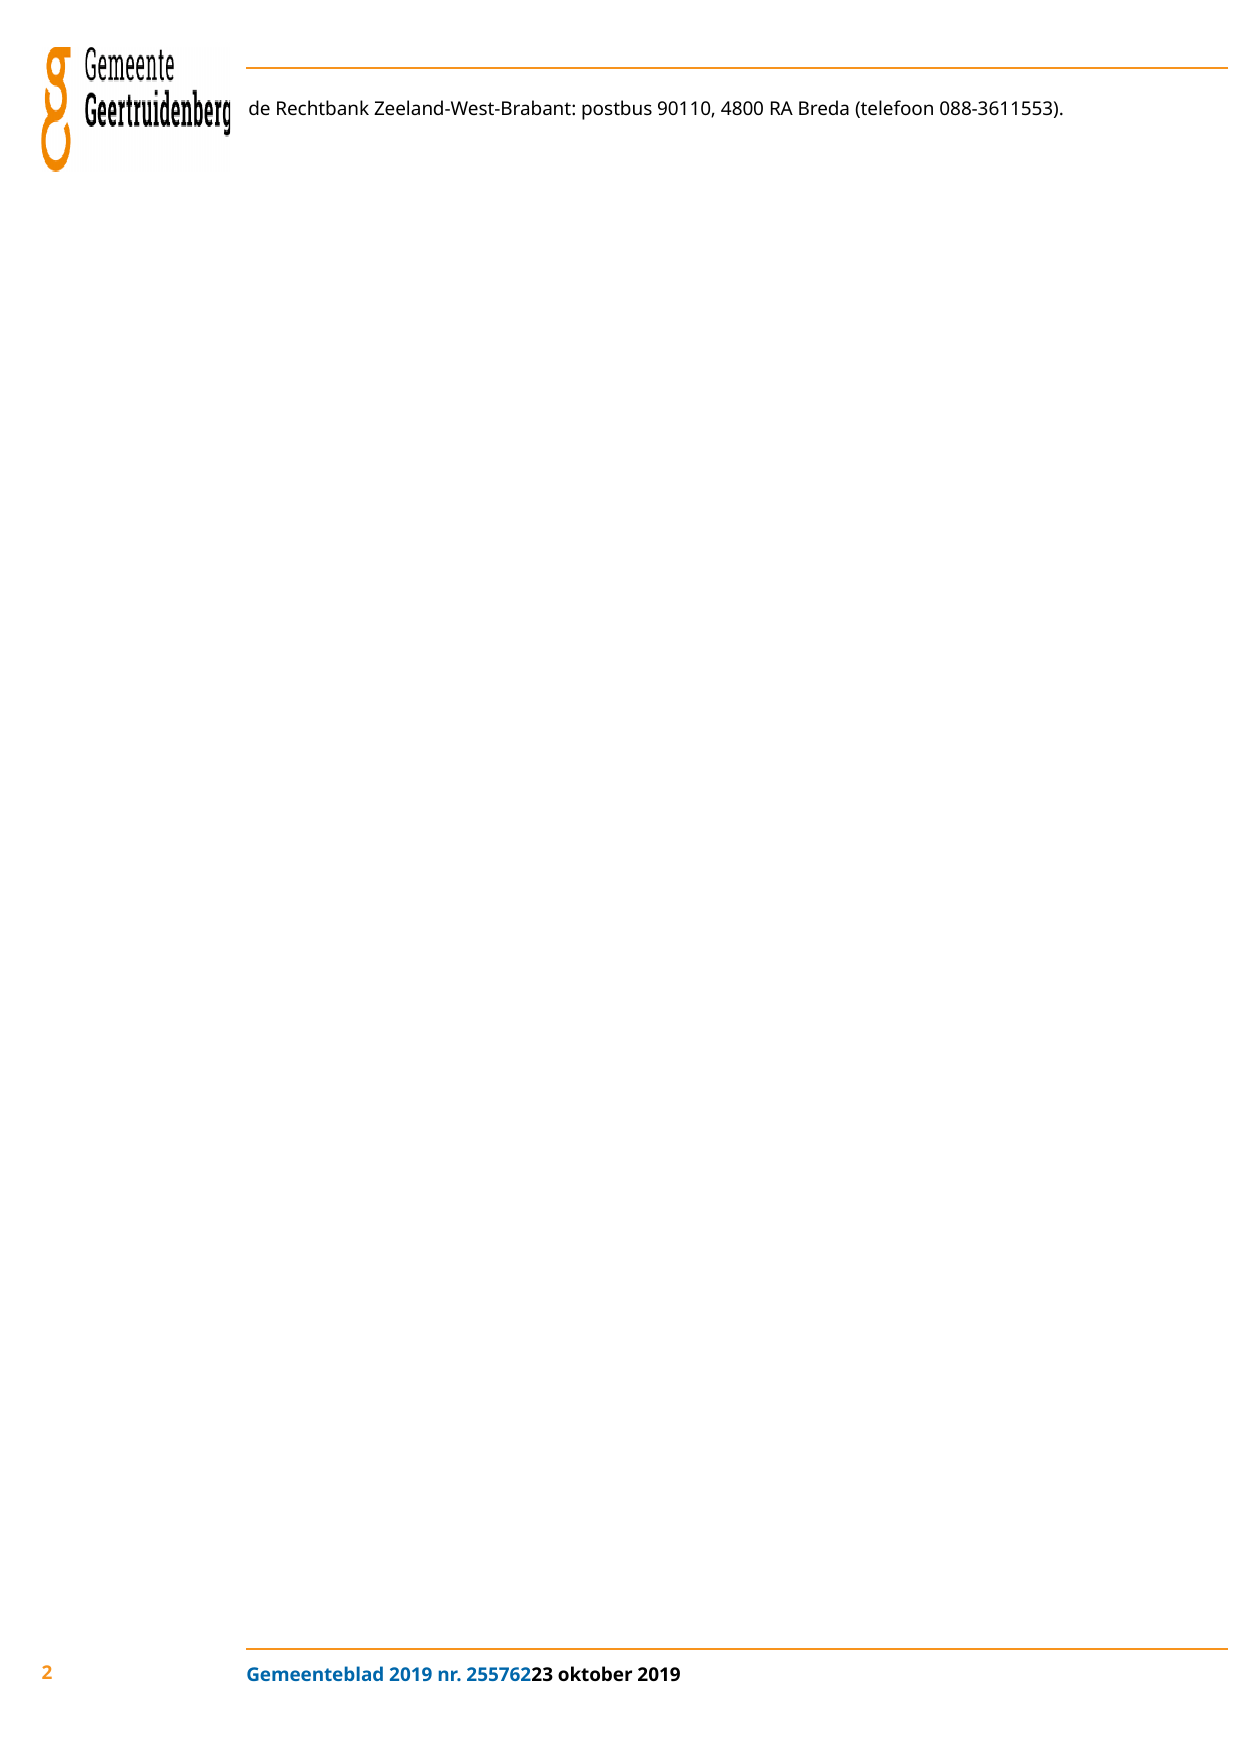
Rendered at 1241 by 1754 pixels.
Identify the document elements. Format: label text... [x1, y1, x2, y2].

picture [41, 47, 231, 172]
text de Rechtbank Zeeland-West-Brabant: postbus 90110, 4800 RA Breda (telefoon 088-3611553). [248, 95, 1152, 121]
